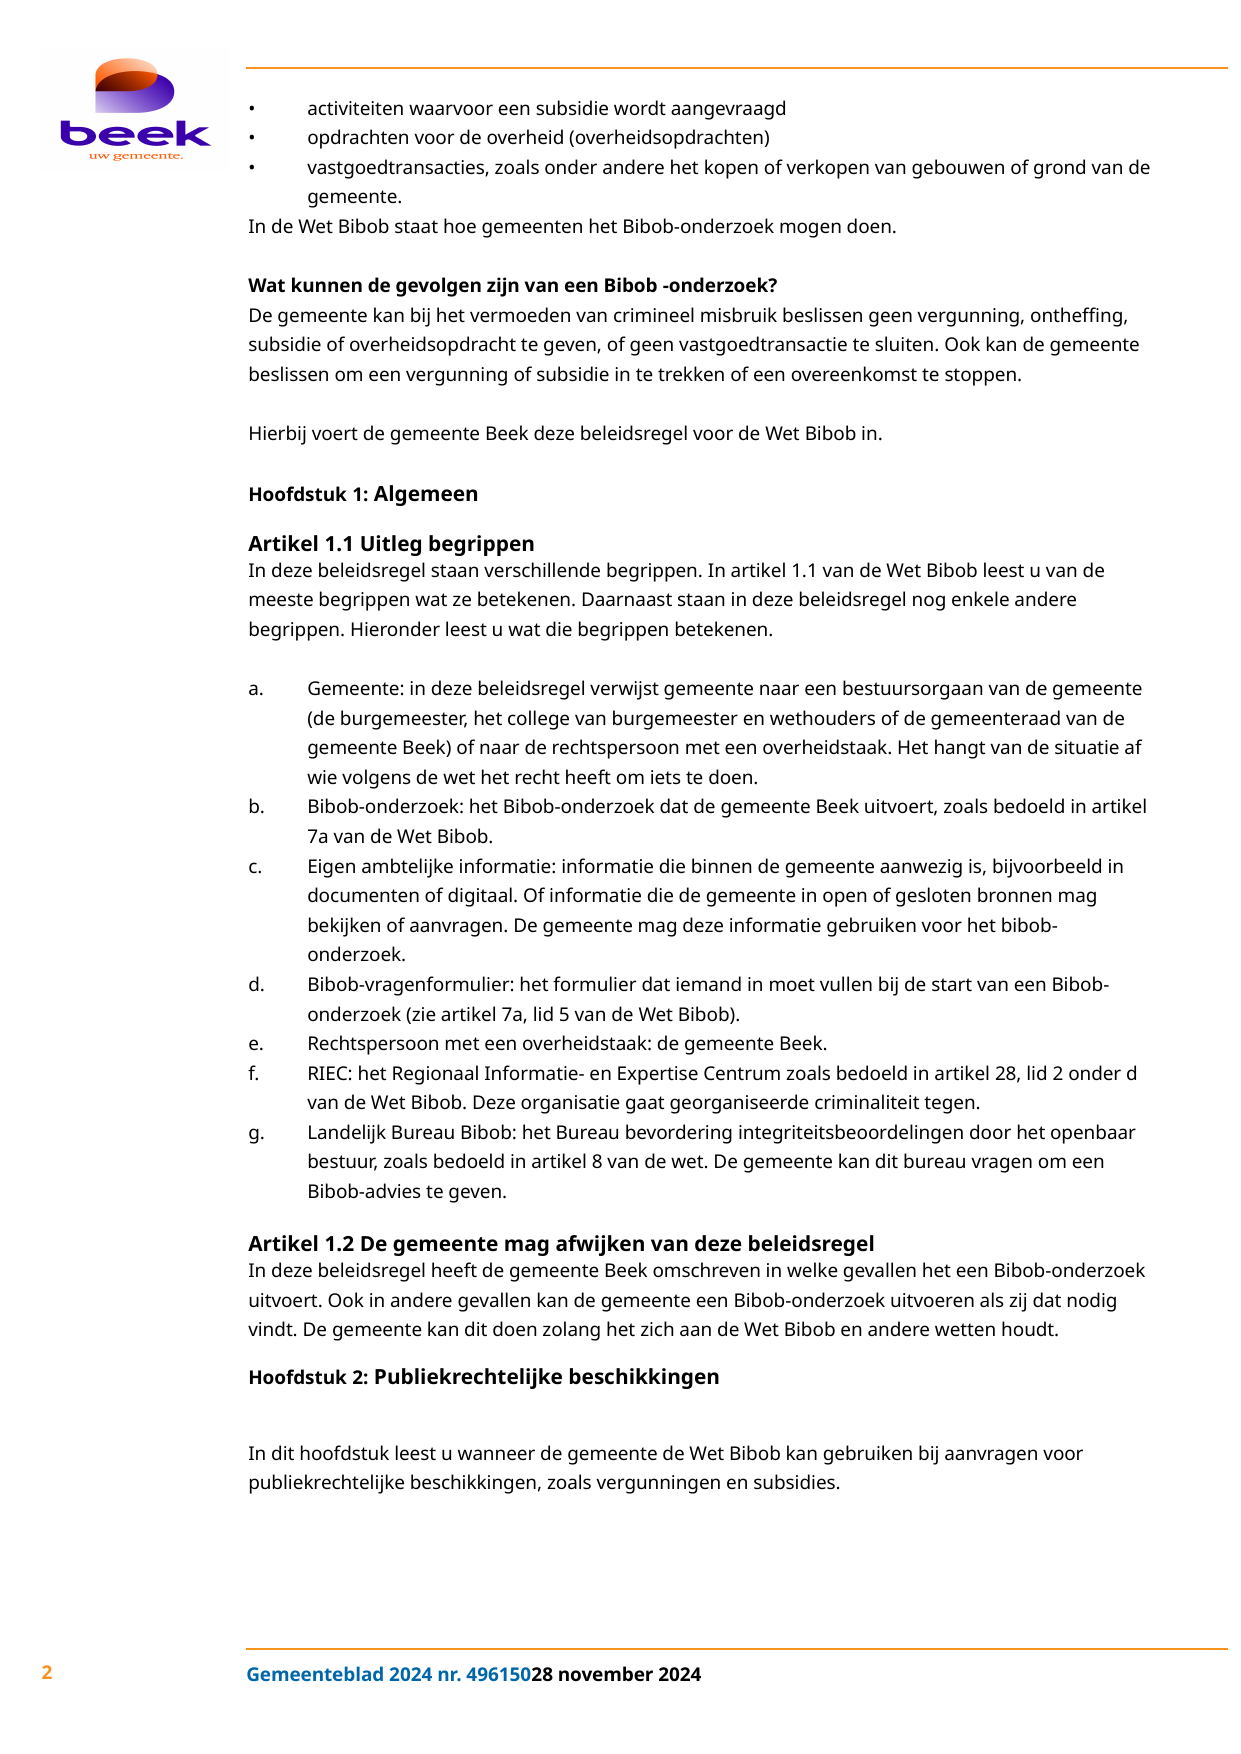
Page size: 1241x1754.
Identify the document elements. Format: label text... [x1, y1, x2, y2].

list Gemeente: in deze beleidsregel verwijst gemeente naar een bestuursorgaan van de gemeente (de burgemeester, het college van burgemeester en wethouders of de gemeenteraad van de gemeente Beek) of naar de rechtspersoon met een overheidstaak. Het hangt van de situatie af wie volgens de wet het recht heeft om iets te doen. [248, 675, 1152, 790]
list Bibob-onderzoek: het Bibob-onderzoek dat de gemeente Beek uitvoert, zoals bedoeld in artikel 7a van de Wet Bibob. [248, 794, 1152, 849]
list vastgoedtransacties, zoals onder andere het kopen of verkopen van gebouwen of grond van de gemeente. [248, 154, 1152, 209]
text Artikel 1.2 De gemeente mag afwijken van deze beleidsregel [248, 1229, 1152, 1257]
picture [41, 47, 231, 172]
text In deze beleidsregel staan verschillende begrippen. In artikel 1.1 van de Wet Bibob leest u van de meeste begrippen wat ze betekenen. Daarnaast staan in deze beleidsregel nog enkele andere begrippen. Hieronder leest u wat die begrippen betekenen. [248, 557, 1152, 642]
text Hoofdstuk 2: Publiekrechtelijke beschikkingen [248, 1362, 1152, 1390]
text In dit hoofdstuk leest u wanneer de gemeente de Wet Bibob kan gebruiken bij aanvragen voor publiekrechtelijke beschikkingen, zoals vergunningen en subsidies. [248, 1440, 1152, 1495]
list Landelijk Bureau Bibob: het Bureau bevordering integriteitsbeoordelingen door het openbaar bestuur, zoals bedoeld in artikel 8 van de wet. De gemeente kan dit bureau vragen om een Bibob-advies te geven. [248, 1119, 1152, 1204]
text In deze beleidsregel heeft de gemeente Beek omschreven in welke gevallen het een Bibob-onderzoek uitvoert. Ook in andere gevallen kan de gemeente een Bibob-onderzoek uitvoeren als zij dat nodig vindt. De gemeente kan dit doen zolang het zich aan de Wet Bibob en andere wetten houdt. [248, 1257, 1152, 1342]
text De gemeente kan bij het vermoeden van crimineel misbruik beslissen geen vergunning, ontheffing, subsidie of overheidsopdracht te geven, of geen vastgoedtransactie te sluiten. Ook kan de gemeente beslissen om een vergunning of subsidie in te trekken of een overeenkomst te stoppen. [248, 302, 1152, 387]
list Bibob-vragenformulier: het formulier dat iemand in moet vullen bij de start van een Bibob-onderzoek (zie artikel 7a, lid 5 van de Wet Bibob). [248, 971, 1152, 1027]
list Rechtspersoon met een overheidstaak: de gemeente Beek. [248, 1030, 1152, 1056]
text Wat kunnen de gevolgen zijn van een Bibob -onderzoek? [248, 272, 1152, 298]
text Artikel 1.1 Uitleg begrippen [248, 529, 1152, 557]
list RIEC: het Regionaal Informatie- en Expertise Centrum zoals bedoeld in artikel 28, lid 2 onder d van de Wet Bibob. Deze organisatie gaat georganiseerde criminaliteit tegen. [248, 1060, 1152, 1115]
text In de Wet Bibob staat hoe gemeenten het Bibob-onderzoek mogen doen. [248, 213, 1152, 239]
list activiteiten waarvoor een subsidie wordt aangevraagd [248, 95, 1152, 121]
list Eigen ambtelijke informatie: informatie die binnen de gemeente aanwezig is, bijvoorbeeld in documenten of digitaal. Of informatie die de gemeente in open of gesloten bronnen mag bekijken of aanvragen. De gemeente mag deze informatie gebruiken voor het bibob-onderzoek. [248, 853, 1152, 967]
text Hierbij voert de gemeente Beek deze beleidsregel voor de Wet Bibob in. [248, 420, 1152, 446]
list opdrachten voor de overheid (overheidsopdrachten) [248, 124, 1152, 150]
text Hoofdstuk 1: Algemeen [248, 479, 1152, 508]
